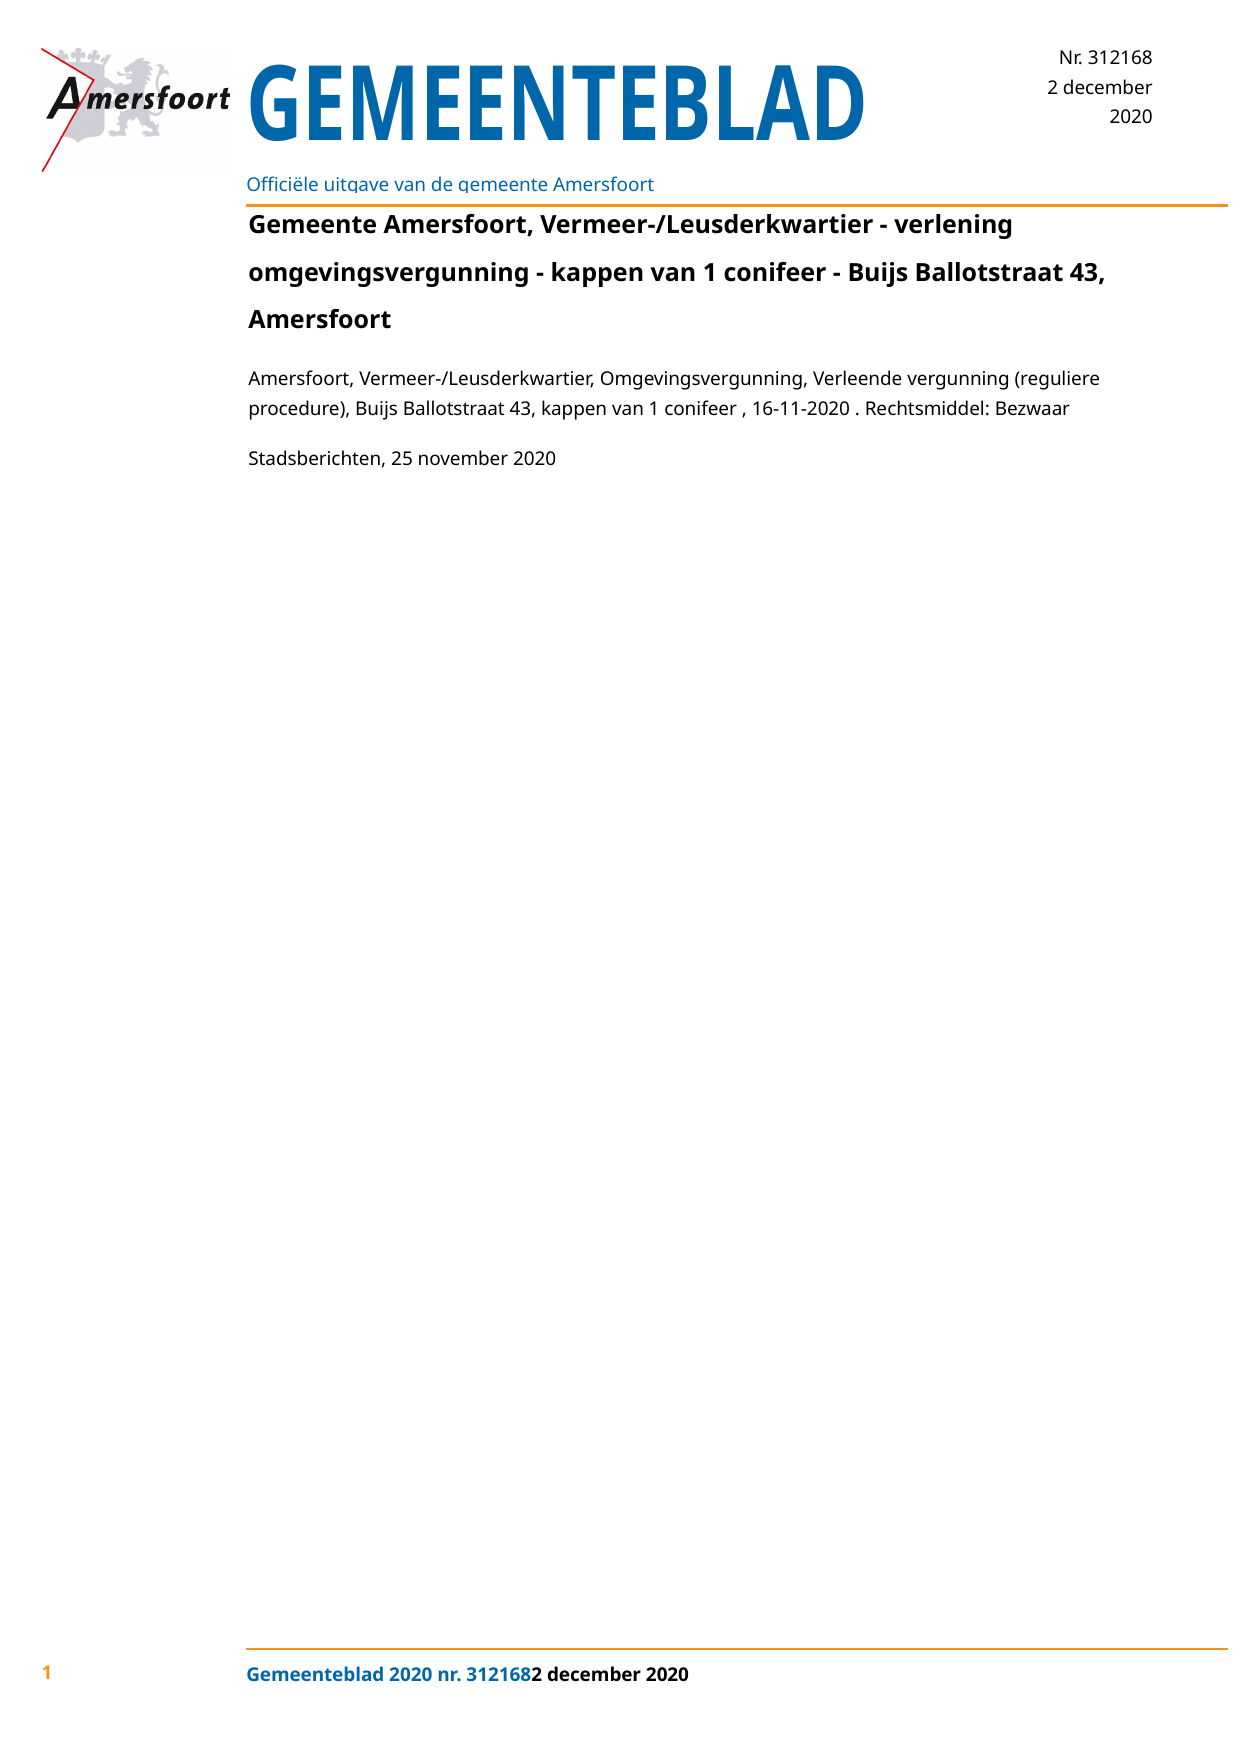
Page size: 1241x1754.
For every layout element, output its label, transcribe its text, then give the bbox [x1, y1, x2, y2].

text Amersfoort, Vermeer-/Leusderkwartier, Omgevingsvergunning, Verleende vergunning (reguliere procedure), Buijs Ballotstraat 43, kappen van 1 conifeer , 16-11-2020 . Rechtsmiddel: Bezwaar [248, 366, 1152, 421]
text Stadsberichten, 25 november 2020 [248, 446, 1152, 471]
text Gemeente Amersfoort, Vermeer-/Leusderkwartier - verlening omgevingsvergunning - kappen van 1 conifeer - Buijs Ballotstraat 43, Amersfoort [248, 207, 1152, 336]
picture [41, 47, 231, 172]
